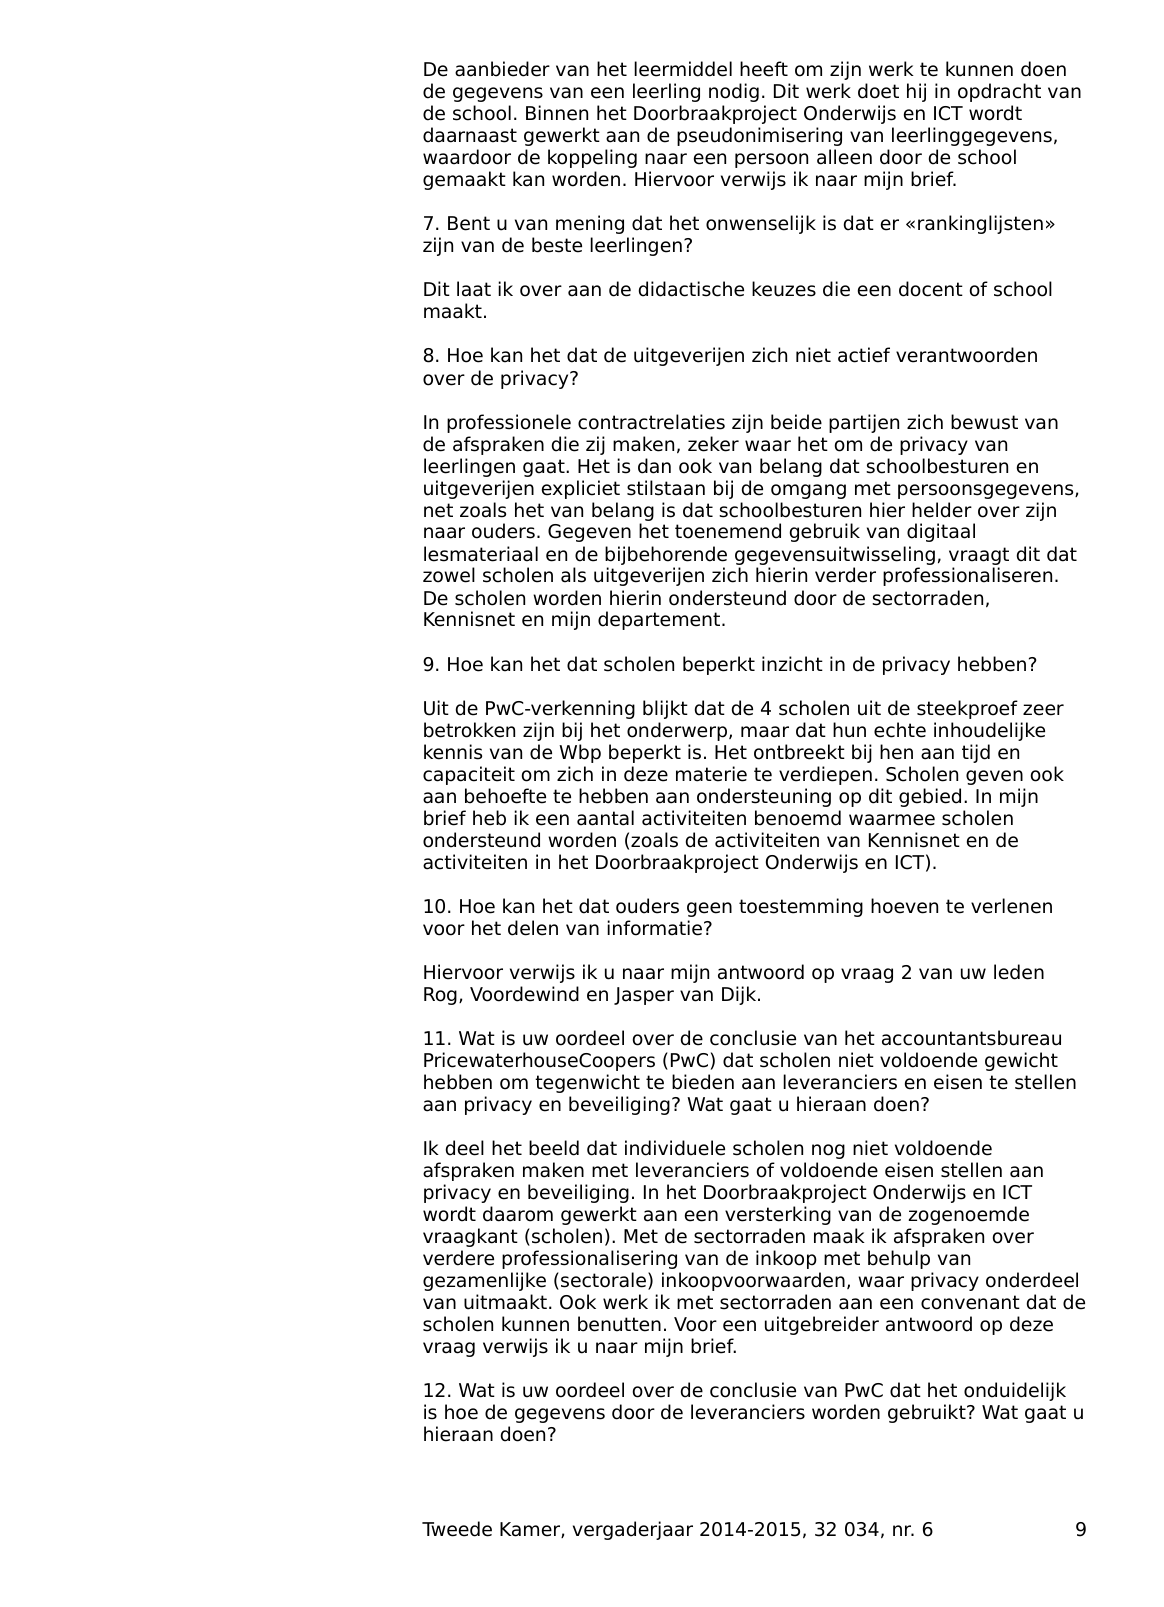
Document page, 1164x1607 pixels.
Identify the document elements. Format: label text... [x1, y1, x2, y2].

text 7. Bent u van mening dat het onwenselijk is dat er «rankinglijsten» zijn van de beste leerlingen? [422, 213, 1087, 257]
text In professionele contractrelaties zijn beide partijen zich bewust van de afspraken die zij maken, zeker waar het om de privacy van leerlingen gaat. Het is dan ook van belang dat schoolbesturen en uitgeverijen expliciet stilstaan bij de omgang met persoonsgegevens, net zoals het van belang is dat schoolbesturen hier helder over zijn naar ouders. Gegeven het toenemend gebruik van digitaal lesmateriaal en de bijbehorende gegevensuitwisseling, vraagt dit dat zowel scholen als uitgeverijen zich hierin verder professionaliseren. De scholen worden hierin ondersteund door de sectorraden, Kennisnet en mijn departement. [422, 412, 1087, 631]
text 12. Wat is uw oordeel over de conclusie van PwC dat het onduidelijk is hoe de gegevens door de leveranciers worden gebruikt? Wat gaat u hieraan doen? [422, 1380, 1087, 1446]
text 11. Wat is uw oordeel over de conclusie van het accountantsbureau PricewaterhouseCoopers (PwC) dat scholen niet voldoende gewicht hebben om tegenwicht te bieden aan leveranciers en eisen te stellen aan privacy en beveiliging? Wat gaat u hieraan doen? [422, 1028, 1087, 1116]
text Ik deel het beeld dat individuele scholen nog niet voldoende afspraken maken met leveranciers of voldoende eisen stellen aan privacy en beveiliging. In het Doorbraakproject Onderwijs en ICT wordt daarom gewerkt aan een versterking van de zogenoemde vraagkant (scholen). Met de sectorraden maak ik afspraken over verdere professionalisering van de inkoop met behulp van gezamenlijke (sectorale) inkoopvoorwaarden, waar privacy onderdeel van uitmaakt. Ook werk ik met sectorraden aan een convenant dat de scholen kunnen benutten. Voor een uitgebreider antwoord op deze vraag verwijs ik u naar mijn brief. [422, 1138, 1087, 1358]
text 10. Hoe kan het dat ouders geen toestemming hoeven te verlenen voor het delen van informatie? [422, 896, 1087, 940]
text 9. Hoe kan het dat scholen beperkt inzicht in de privacy hebben? [422, 653, 1087, 676]
text Dit laat ik over aan de didactische keuzes die een docent of school maakt. [422, 279, 1087, 323]
text Uit de PwC-verkenning blijkt dat de 4 scholen uit de steekproef zeer betrokken zijn bij het onderwerp, maar dat hun echte inhoudelijke kennis van de Wbp beperkt is. Het ontbreekt bij hen aan tijd en capaciteit om zich in deze materie te verdiepen. Scholen geven ook aan behoefte te hebben aan ondersteuning op dit gebied. In mijn brief heb ik een aantal activiteiten benoemd waarmee scholen ondersteund worden (zoals de activiteiten van Kennisnet en de activiteiten in het Doorbraakproject Onderwijs en ICT). [422, 698, 1087, 873]
text De aanbieder van het leermiddel heeft om zijn werk te kunnen doen de gegevens van een leerling nodig. Dit werk doet hij in opdracht van de school. Binnen het Doorbraakproject Onderwijs en ICT wordt daarnaast gewerkt aan de pseudonimisering van leerlinggegevens, waardoor de koppeling naar een persoon alleen door de school gemaakt kan worden. Hiervoor verwijs ik naar mijn brief. [422, 59, 1087, 191]
text 8. Hoe kan het dat de uitgeverijen zich niet actief verantwoorden over de privacy? [422, 345, 1087, 389]
text Hiervoor verwijs ik u naar mijn antwoord op vraag 2 van uw leden Rog, Voordewind en Jasper van Dijk. [422, 962, 1087, 1006]
